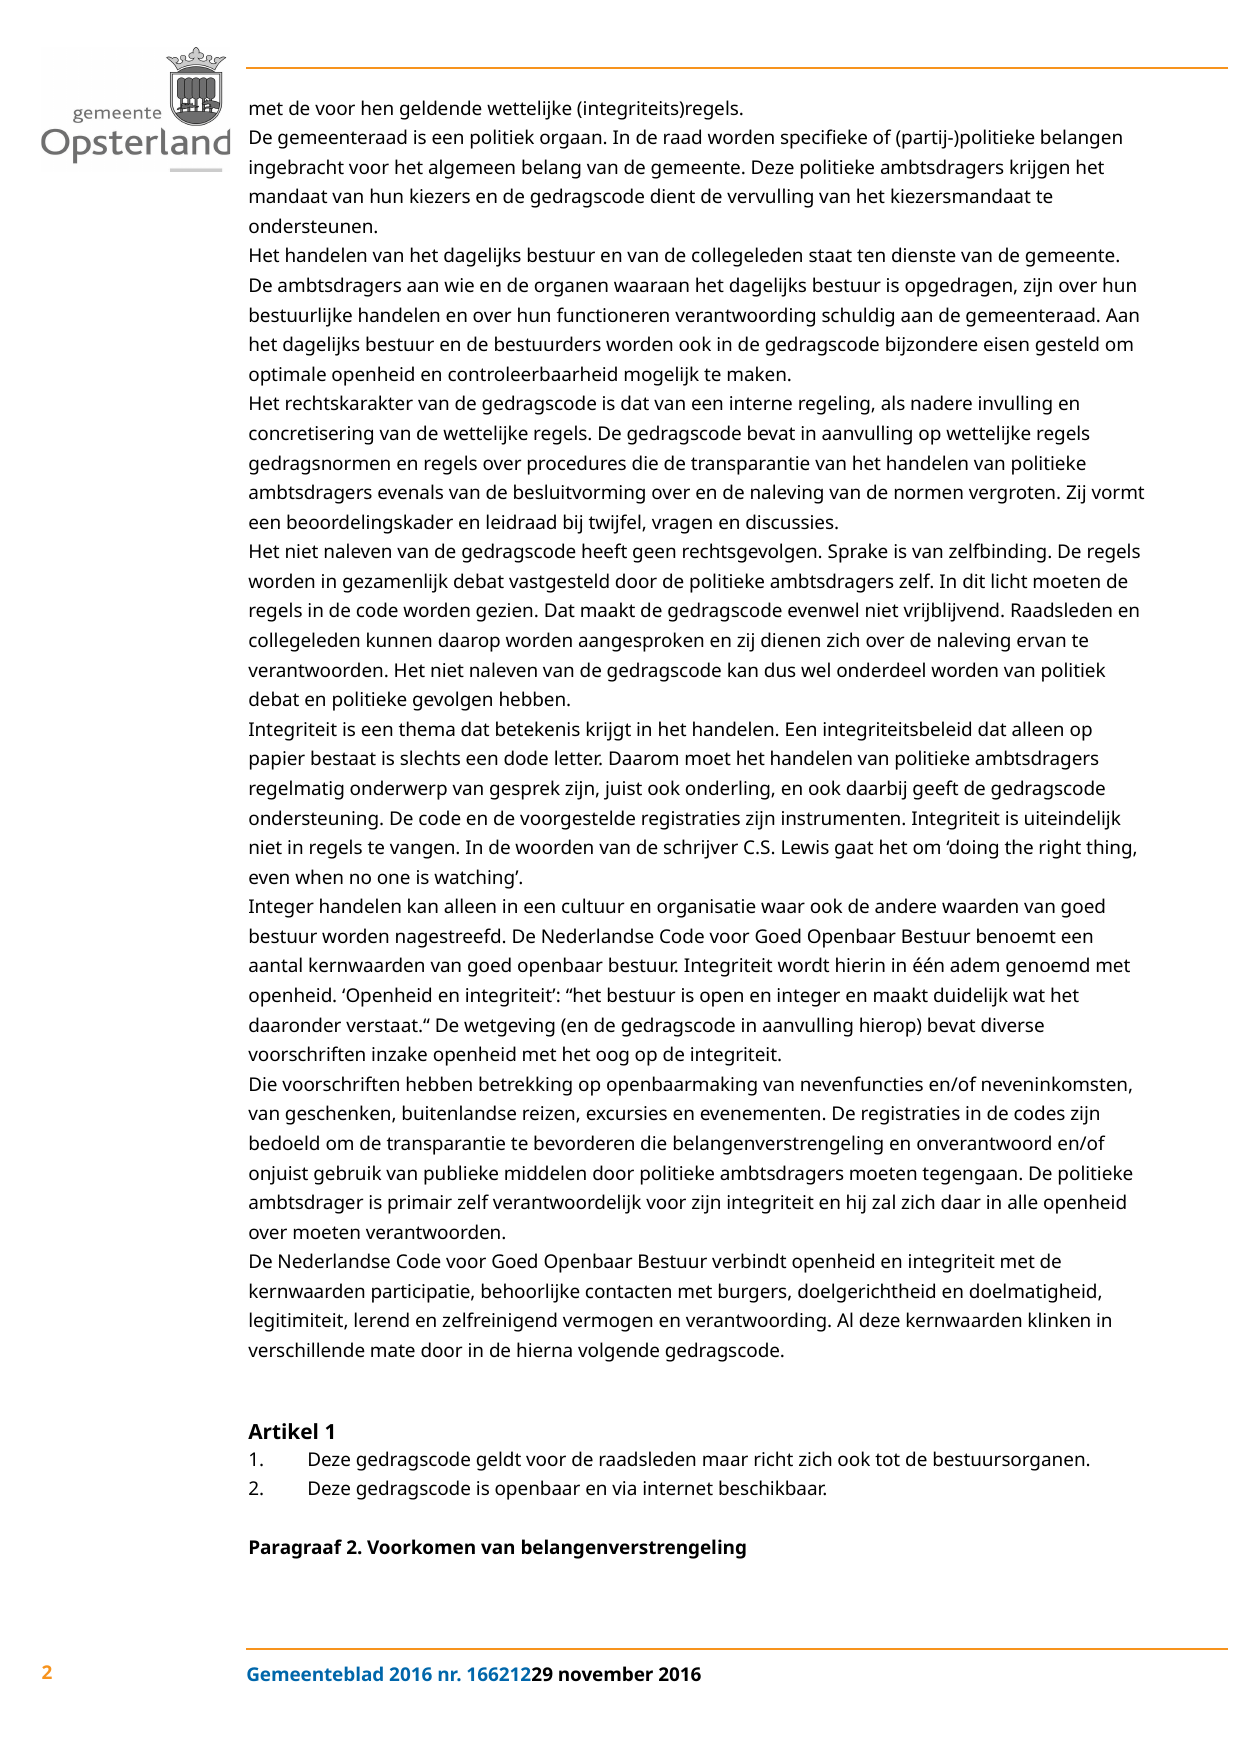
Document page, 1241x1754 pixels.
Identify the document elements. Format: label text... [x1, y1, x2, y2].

list Deze gedragscode geldt voor de raadsleden maar richt zich ook tot de bestuursorganen. [248, 1446, 1152, 1471]
text met de voor hen geldende wettelijke (integriteits)regels. [248, 95, 1152, 121]
text Het handelen van het dagelijks bestuur en van de collegeleden staat ten dienste van de gemeente. [248, 243, 1152, 268]
text Paragraaf 2. Voorkomen van belangenverstrengeling [248, 1534, 1152, 1560]
picture [41, 47, 231, 172]
text Integer handelen kan alleen in een cultuur en organisatie waar ook de andere waarden van goed bestuur worden nagestreefd. De Nederlandse Code voor Goed Openbaar Bestuur benoemt een aantal kernwaarden van goed openbaar bestuur. Integriteit wordt hierin in één adem genoemd met openheid. ‘Openheid en integriteit’: “het bestuur is open en integer en maakt duidelijk wat het daaronder verstaat.“ De wetgeving (en de gedragscode in aanvulling hierop) bevat diverse voorschriften inzake openheid met het oog op de integriteit. [248, 893, 1152, 1067]
text De gemeenteraad is een politiek orgaan. In de raad worden specifieke of (partij-)politieke belangen ingebracht voor het algemeen belang van de gemeente. Deze politieke ambtsdragers krijgen het mandaat van hun kiezers en de gedragscode dient de vervulling van het kiezersmandaat te ondersteunen. [248, 124, 1152, 239]
text Die voorschriften hebben betrekking op openbaarmaking van nevenfuncties en/of neveninkomsten, van geschenken, buitenlandse reizen, excursies en evenementen. De registraties in de codes zijn bedoeld om de transparantie te bevorderen die belangenverstrengeling en onverantwoord en/of onjuist gebruik van publieke middelen door politieke ambtsdragers moeten tegengaan. De politieke ambtsdrager is primair zelf verantwoordelijk voor zijn integriteit en hij zal zich daar in alle openheid over moeten verantwoorden. [248, 1071, 1152, 1245]
text Integriteit is een thema dat betekenis krijgt in het handelen. Een integriteitsbeleid dat alleen op papier bestaat is slechts een dode letter. Daarom moet het handelen van politieke ambtsdragers regelmatig onderwerp van gesprek zijn, juist ook onderling, en ook daarbij geeft de gedragscode ondersteuning. De code en de voorgestelde registraties zijn instrumenten. Integriteit is uiteindelijk niet in regels te vangen. In de woorden van de schrijver C.S. Lewis gaat het om ‘doing the right thing, even when no one is watching’. [248, 716, 1152, 890]
text Het niet naleven van de gedragscode heeft geen rechtsgevolgen. Sprake is van zelfbinding. De regels worden in gezamenlijk debat vastgesteld door de politieke ambtsdragers zelf. In dit licht moeten de regels in de code worden gezien. Dat maakt de gedragscode evenwel niet vrijblijvend. Raadsleden en collegeleden kunnen daarop worden aangesproken en zij dienen zich over de naleving ervan te verantwoorden. Het niet naleven van de gedragscode kan dus wel onderdeel worden van politiek debat en politieke gevolgen hebben. [248, 538, 1152, 712]
text De ambtsdragers aan wie en de organen waaraan het dagelijks bestuur is opgedragen, zijn over hun bestuurlijke handelen en over hun functioneren verantwoording schuldig aan de gemeenteraad. Aan het dagelijks bestuur en de bestuurders worden ook in de gedragscode bijzondere eisen gesteld om optimale openheid en controleerbaarheid mogelijk te maken. [248, 272, 1152, 387]
text Artikel 1 [248, 1417, 1152, 1446]
text De Nederlandse Code voor Goed Openbaar Bestuur verbindt openheid en integriteit met de kernwaarden participatie, behoorlijke contacten met burgers, doelgerichtheid en doelmatigheid, legitimiteit, lerend en zelfreinigend vermogen en verantwoording. Al deze kernwaarden klinken in verschillende mate door in de hierna volgende gedragscode. [248, 1248, 1152, 1363]
text Het rechtskarakter van de gedragscode is dat van een interne regeling, als nadere invulling en concretisering van de wettelijke regels. De gedragscode bevat in aanvulling op wettelijke regels gedragsnormen en regels over procedures die de transparantie van het handelen van politieke ambtsdragers evenals van de besluitvorming over en de naleving van de normen vergroten. Zij vormt een beoordelingskader en leidraad bij twijfel, vragen en discussies. [248, 391, 1152, 535]
list Deze gedragscode is openbaar en via internet beschikbaar. [248, 1475, 1152, 1501]
